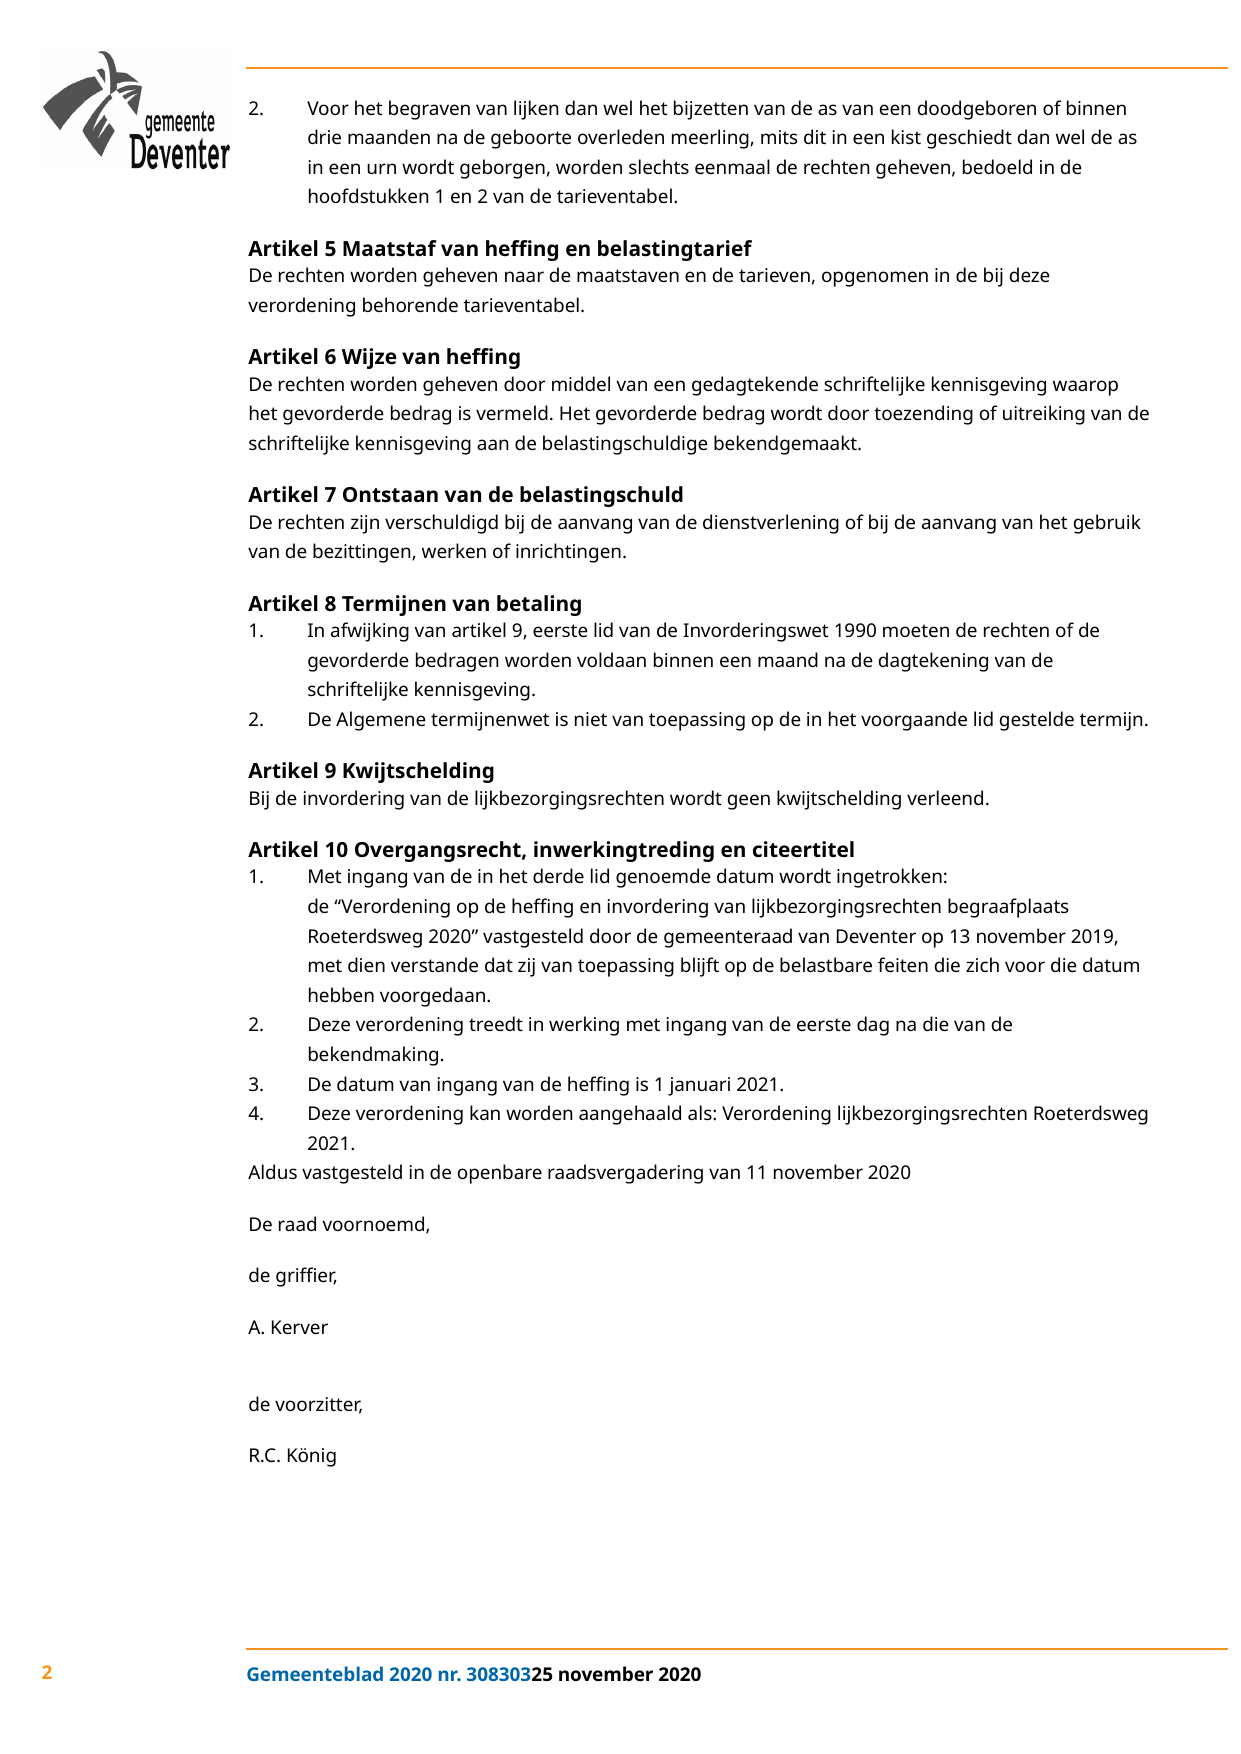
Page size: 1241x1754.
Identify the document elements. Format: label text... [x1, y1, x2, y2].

text De rechten worden geheven door middel van een gedagtekende schriftelijke kennisgeving waarop het gevorderde bedrag is vermeld. Het gevorderde bedrag wordt door toezending of uitreiking van de schriftelijke kennisgeving aan de belastingschuldige bekendgemaakt. [248, 371, 1152, 456]
text De rechten zijn verschuldigd bij de aanvang van de dienstverlening of bij de aanvang van het gebruik van de bezittingen, werken of inrichtingen. [248, 509, 1152, 564]
list De datum van ingang van de heffing is 1 januari 2021. [248, 1071, 1152, 1097]
text Artikel 7 Ontstaan van de belastingschuld [248, 480, 1152, 509]
text R.C. König [248, 1443, 1152, 1468]
text Artikel 10 Overgangsrecht, inwerkingtreding en citeertitel [248, 835, 1152, 864]
list Deze verordening kan worden aangehaald als: Verordening lijkbezorgingsrechten Roeterdsweg 2021. [248, 1100, 1152, 1156]
text De raad voornoemd, [248, 1211, 1152, 1237]
text Artikel 9 Kwijtschelding [248, 756, 1152, 785]
text Artikel 8 Termijnen van betaling [248, 589, 1152, 617]
list In afwijking van artikel 9, eerste lid van de Invorderingswet 1990 moeten de rechten of de gevorderde bedragen worden voldaan binnen een maand na de dagtekening van de schriftelijke kennisgeving. [248, 617, 1152, 702]
text Artikel 5 Maatstaf van heffing en belastingtarief [248, 234, 1152, 262]
text Aldus vastgesteld in de openbare raadsvergadering van 11 november 2020 [248, 1159, 1152, 1185]
list Met ingang van de in het derde lid genoemde datum wordt ingetrokken: [248, 864, 1152, 889]
text Bij de invordering van de lijkbezorgingsrechten wordt geen kwijtschelding verleend. [248, 785, 1152, 811]
text de griffier, [248, 1262, 1152, 1288]
text de voorzitter, [248, 1391, 1152, 1417]
list de “Verordening op de heffing en invordering van lijkbezorgingsrechten begraafplaats Roeterdsweg 2020” vastgesteld door de gemeenteraad van Deventer op 13 november 2019, met dien verstande dat zij van toepassing blijft op de belastbare feiten die zich voor die datum hebben voorgedaan. [248, 893, 1152, 1008]
text Artikel 6 Wijze van heffing [248, 342, 1152, 371]
list Deze verordening treedt in werking met ingang van de eerste dag na die van de bekendmaking. [248, 1012, 1152, 1067]
list De Algemene termijnenwet is niet van toepassing op de in het voorgaande lid gestelde termijn. [248, 706, 1152, 732]
list Voor het begraven van lijken dan wel het bijzetten van de as van een doodgeboren of binnen drie maanden na de geboorte overleden meerling, mits dit in een kist geschiedt dan wel de as in een urn wordt geborgen, worden slechts eenmaal de rechten geheven, bedoeld in de hoofdstukken 1 en 2 van de tarieventabel. [248, 95, 1152, 209]
picture [41, 47, 231, 172]
text De rechten worden geheven naar de maatstaven en de tarieven, opgenomen in de bij deze verordening behorende tarieventabel. [248, 262, 1152, 318]
text A. Kerver [248, 1314, 1152, 1340]
